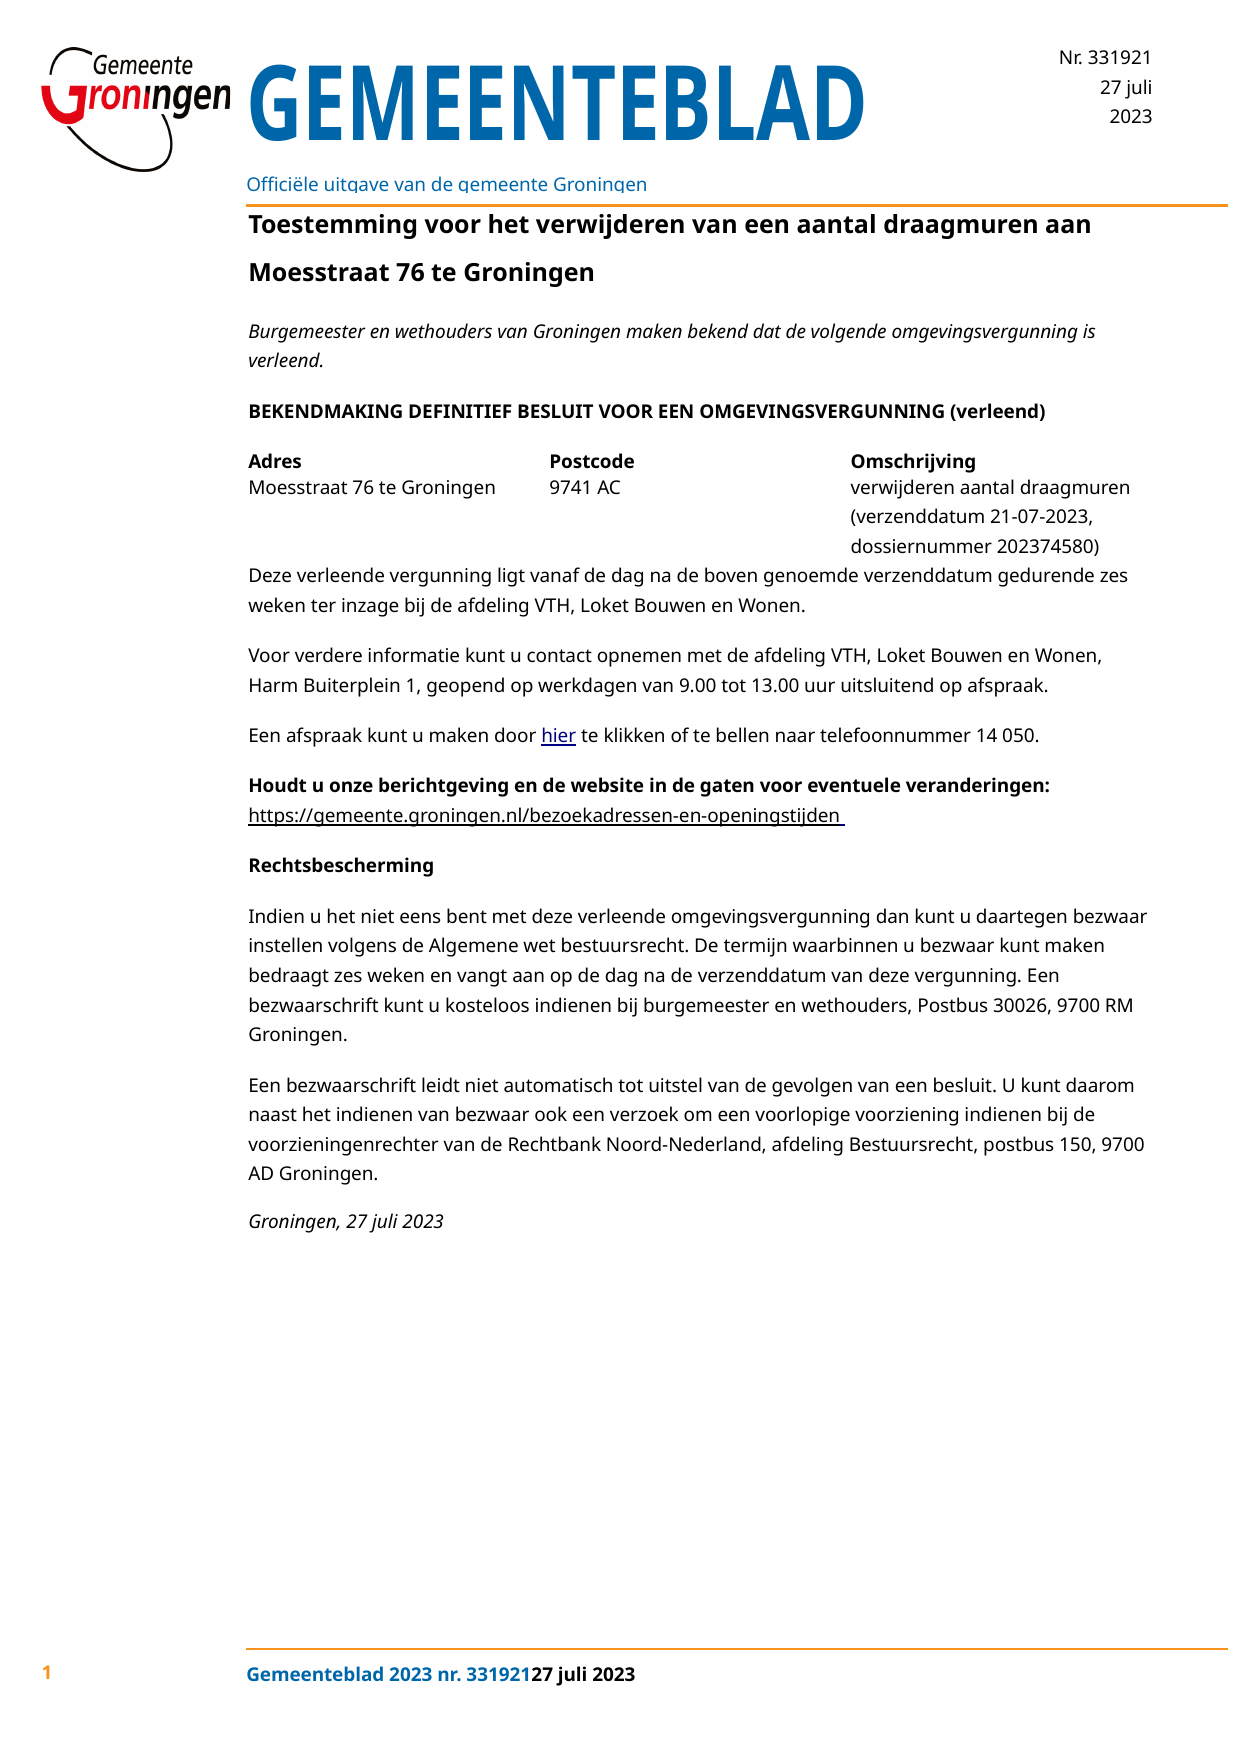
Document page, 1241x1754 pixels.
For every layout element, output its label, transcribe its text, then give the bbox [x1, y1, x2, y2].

text Rechtsbescherming [248, 853, 1152, 878]
text Een afspraak kunt u maken door hier te klikken of te bellen naar telefoonnummer 14 050. [248, 722, 1152, 748]
table_cell Moesstraat 76 te Groningen [248, 474, 549, 559]
text Houdt u onze berichtgeving en de website in de gaten voor eventuele veranderingen: https://gemeente.groningen.nl/bezoekadressen-en-openingstijden [248, 773, 1152, 828]
table_header Adres [248, 449, 549, 474]
table_cell verwijderen aantal draagmuren (verzenddatum 21-07-2023, dossiernummer 202374580) [850, 474, 1152, 559]
text Een bezwaarschrift leidt niet automatisch tot uitstel van de gevolgen van een besluit. U kunt daarom naast het indienen van bezwaar ook een verzoek om een voorlopige voorziening indienen bij de voorzieningenrechter van de Rechtbank Noord-Nederland, afdeling Bestuursrecht, postbus 150, 9700 AD Groningen. [248, 1072, 1152, 1186]
text Toestemming voor het verwijderen van een aantal draagmuren aan Moesstraat 76 te Groningen [248, 207, 1152, 288]
table_header Postcode [549, 449, 850, 474]
table_cell 9741 AC [549, 474, 850, 559]
text Burgemeester en wethouders van Groningen maken bekend dat de volgende omgevingsvergunning is verleend. [248, 318, 1152, 373]
text Groningen, 27 juli 2023 [248, 1208, 1152, 1234]
table_header Omschrijving [850, 449, 1152, 474]
text Voor verdere informatie kunt u contact opnemen met de afdeling VTH, Loket Bouwen en Wonen, Harm Buiterplein 1, geopend op werkdagen van 9.00 tot 13.00 uur uitsluitend op afspraak. [248, 642, 1152, 698]
text BEKENDMAKING DEFINITIEF BESLUIT VOOR EEN OMGEVINGSVERGUNNING (verleend) [248, 398, 1152, 424]
picture [41, 47, 231, 172]
text Indien u het niet eens bent met deze verleende omgevingsvergunning dan kunt u daartegen bezwaar instellen volgens de Algemene wet bestuursrecht. De termijn waarbinnen u bezwaar kunt maken bedraagt zes weken en vangt aan op de dag na de verzenddatum van deze vergunning. Een bezwaarschrift kunt u kosteloos indienen bij burgemeester en wethouders, Postbus 30026, 9700 RM Groningen. [248, 903, 1152, 1047]
text Deze verleende vergunning ligt vanaf de dag na de boven genoemde verzenddatum gedurende zes weken ter inzage bij de afdeling VTH, Loket Bouwen en Wonen. [248, 562, 1152, 618]
